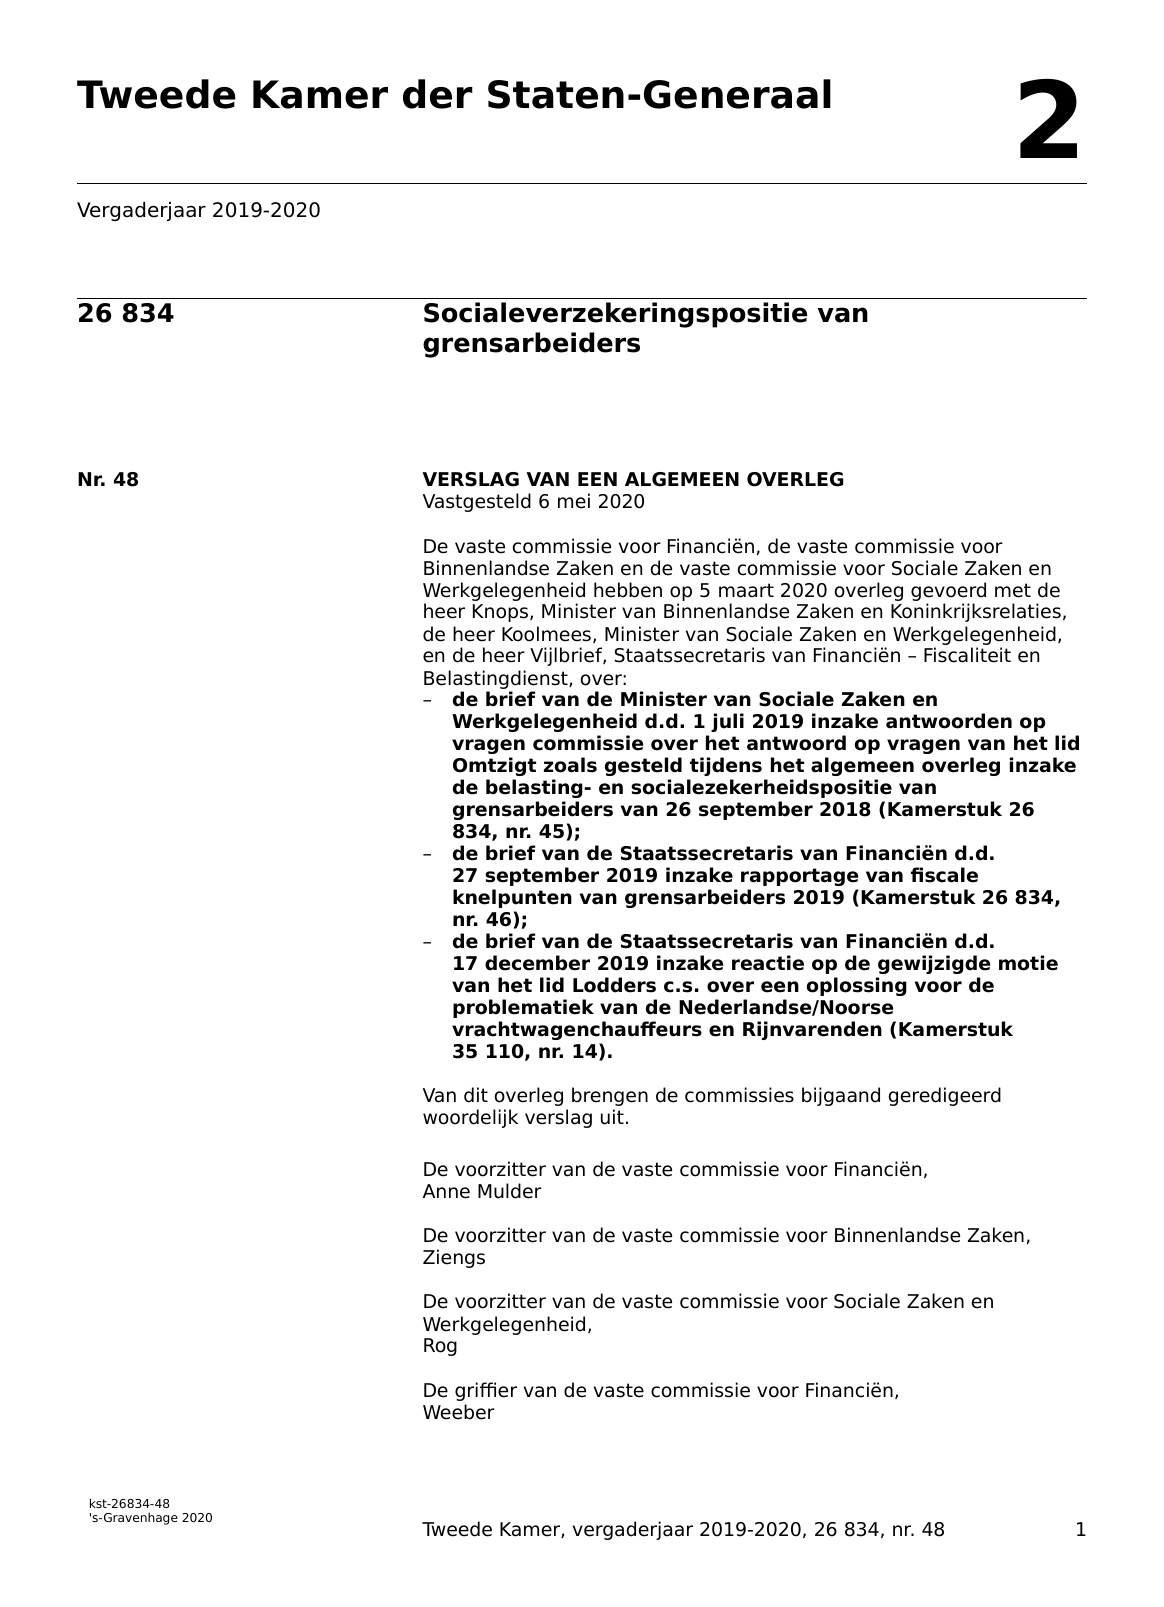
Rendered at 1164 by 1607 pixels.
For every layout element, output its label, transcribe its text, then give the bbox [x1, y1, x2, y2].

text – de brief van de Staatssecretaris van Financiën d.d. 27 september 2019 inzake rapportage van fiscale knelpunten van grensarbeiders 2019 (Kamerstuk 26 834, nr. 46); [422, 843, 1087, 931]
text – de brief van de Staatssecretaris van Financiën d.d. 17 december 2019 inzake reactie op de gewijzigde motie van het lid Lodders c.s. over een oplossing voor de problematiek van de Nederlandse/Noorse vrachtwagenchauffeurs en Rijnvarenden (Kamerstuk 35 110, nr. 14). [422, 931, 1087, 1063]
subtitle Nr. 48 VERSLAG VAN EEN ALGEMEEN OVERLEG [77, 469, 1087, 491]
table_cell Vergaderjaar 2019-2020 [77, 184, 1087, 298]
text – de brief van de Minister van Sociale Zaken en Werkgelegenheid d.d. 1 juli 2019 inzake antwoorden op vragen commissie over het antwoord op vragen van het lid Omtzigt zoals gesteld tijdens het algemeen overleg inzake de belasting- en socialezekerheidspositie van grensarbeiders van 26 september 2018 (Kamerstuk 26 834, nr. 45); [422, 689, 1087, 843]
table_header Tweede Kamer der Staten-Generaal [77, 59, 886, 183]
text De voorzitter van de vaste commissie voor Binnenlandse Zaken, Ziengs [422, 1225, 1087, 1269]
text 's-Gravenhage 2020 [88, 1511, 323, 1525]
table_header 2 [886, 59, 1087, 183]
subtitle 26 834 Socialeverzekeringspositie van grensarbeiders [77, 299, 1087, 358]
text Van dit overleg brengen de commissies bijgaand geredigeerd woordelijk verslag uit. [422, 1085, 1087, 1129]
text De vaste commissie voor Financiën, de vaste commissie voor Binnenlandse Zaken en de vaste commissie voor Sociale Zaken en Werkgelegenheid hebben op 5 maart 2020 overleg gevoerd met de heer Knops, Minister van Binnenlandse Zaken en Koninkrijksrelaties, de heer Koolmees, Minister van Sociale Zaken en Werkgelegenheid, en de heer Vijlbrief, Staatssecretaris van Financiën – Fiscaliteit en Belastingdienst, over: [422, 536, 1087, 689]
text De voorzitter van de vaste commissie voor Financiën, Anne Mulder [422, 1159, 1087, 1203]
text Vastgesteld 6 mei 2020 [422, 491, 1087, 513]
text De voorzitter van de vaste commissie voor Sociale Zaken en Werkgelegenheid, Rog [422, 1291, 1087, 1357]
text kst-26834-48 [88, 1497, 323, 1511]
text De griffier van de vaste commissie voor Financiën, Weeber [422, 1379, 1087, 1423]
